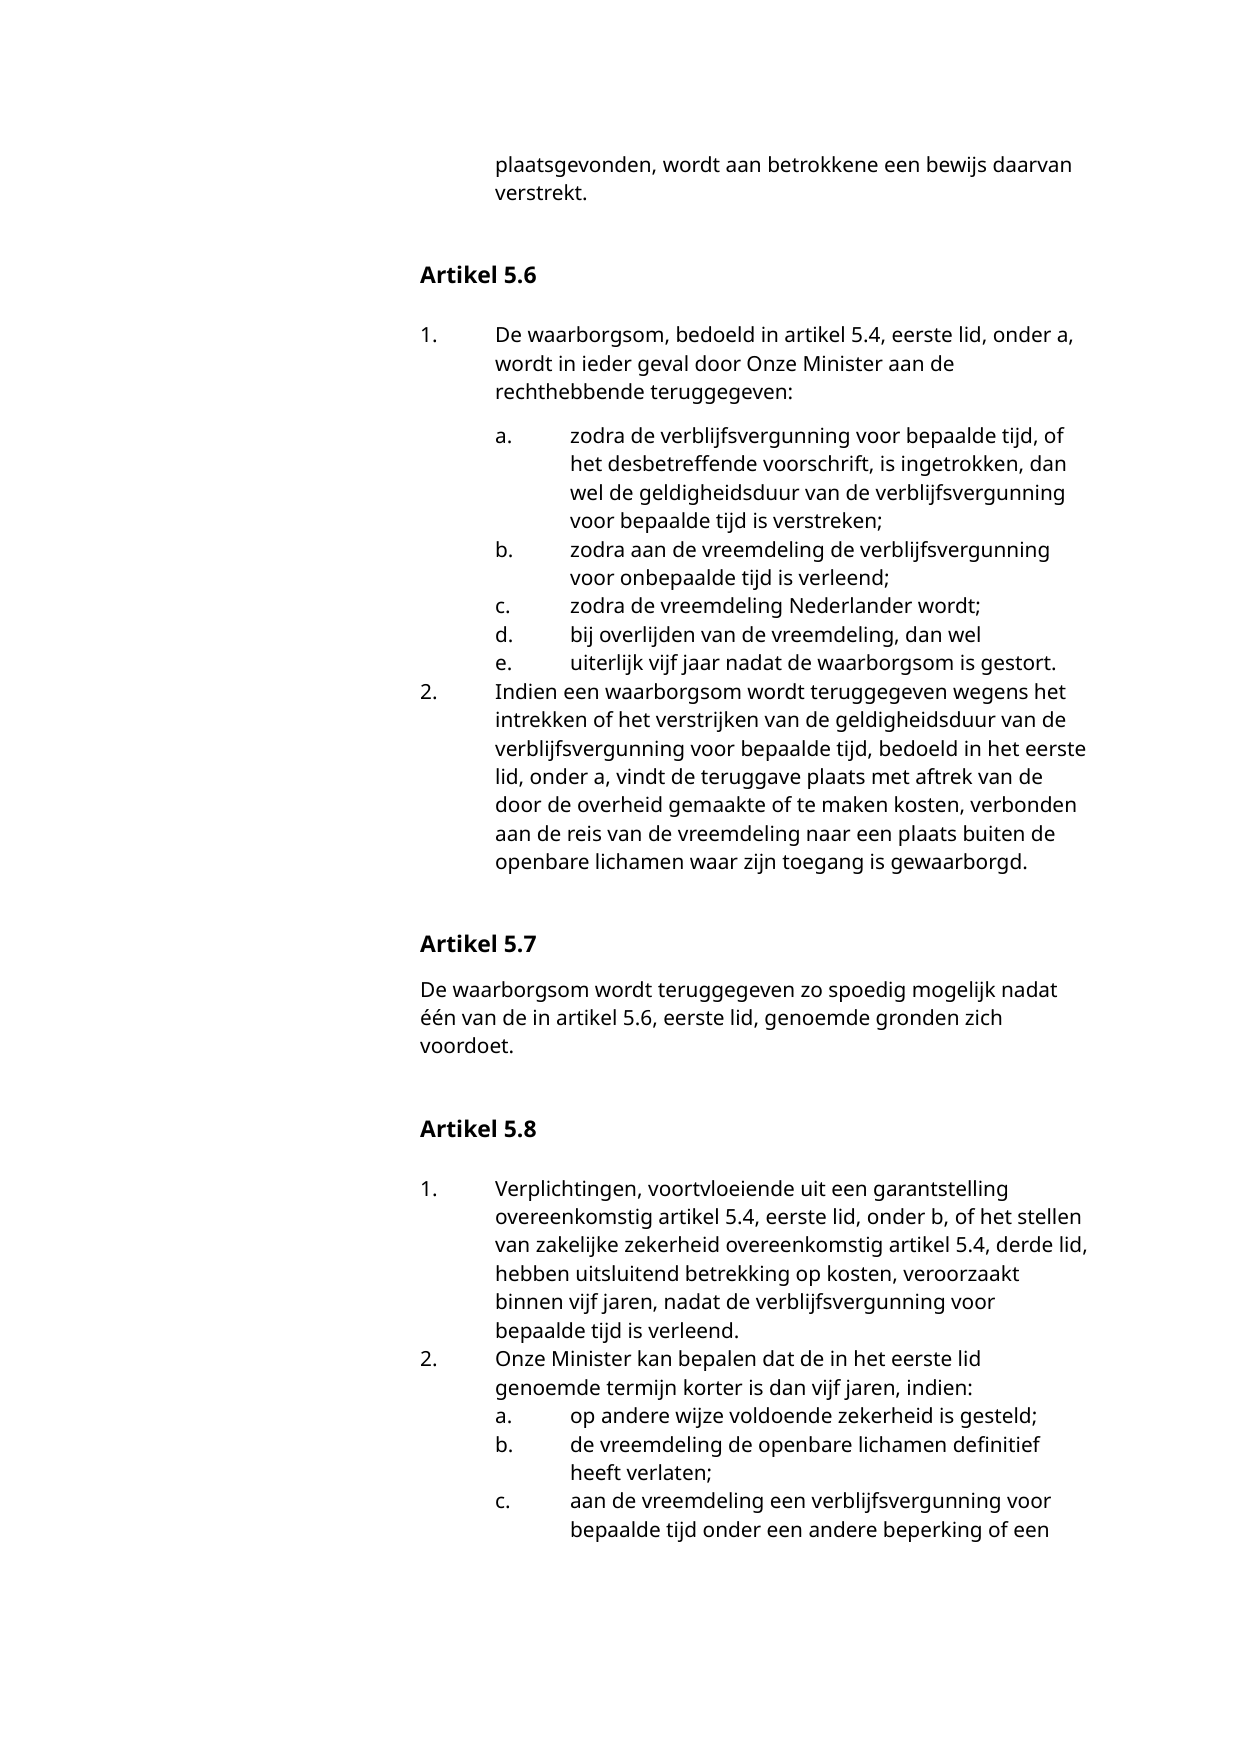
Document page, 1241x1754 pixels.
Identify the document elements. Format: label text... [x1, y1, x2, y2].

list Indien een waarborgsom wordt teruggegeven wegens het intrekken of het verstrijken van de geldigheidsduur van de verblijfsvergunning voor bepaalde tijd, bedoeld in het eerste lid, onder a, vindt de teruggave plaats met aftrek van de door de overheid gemaakte of te maken kosten, verbonden aan de reis van de vreemdeling naar een plaats buiten de openbare lichamen waar zijn toegang is gewaarborgd. [420, 677, 1090, 876]
subtitle Artikel 5.8 [420, 1112, 1090, 1144]
list zodra aan de vreemdeling de verblijfsvergunning voor onbepaalde tijd is verleend; [495, 535, 1090, 592]
list Onze Minister kan bepalen dat de in het eerste lid genoemde termijn korter is dan vijf jaren, indien: [420, 1344, 1090, 1401]
list bij overlijden van de vreemdeling, dan wel [495, 620, 1090, 648]
text De waarborgsom wordt teruggegeven zo spoedig mogelijk nadat één van de in artikel 5.6, eerste lid, genoemde gronden zich voordoet. [420, 975, 1090, 1060]
list de vreemdeling de openbare lichamen definitief heeft verlaten; [495, 1430, 1090, 1487]
list op andere wijze voldoende zekerheid is gesteld; [495, 1401, 1090, 1430]
list aan de vreemdeling een verblijfsvergunning voor bepaalde tijd onder een andere beperking of een [495, 1487, 1090, 1543]
list uiterlijk vijf jaar nadat de waarborgsom is gestort. [495, 648, 1090, 677]
list plaatsgevonden, wordt aan betrokkene een bewijs daarvan verstrekt. [420, 150, 1090, 207]
list Verplichtingen, voortvloeiende uit een garantstelling overeenkomstig artikel 5.4, eerste lid, onder b, of het stellen van zakelijke zekerheid overeenkomstig artikel 5.4, derde lid, hebben uitsluitend betrekking op kosten, veroorzaakt binnen vijf jaren, nadat de verblijfsvergunning voor bepaalde tijd is verleend. [420, 1174, 1090, 1344]
list zodra de verblijfsvergunning voor bepaalde tijd, of het desbetreffende voorschrift, is ingetrokken, dan wel de geldigheidsduur van de verblijfsvergunning voor bepaalde tijd is verstreken; [495, 421, 1090, 535]
subtitle Artikel 5.7 [420, 928, 1090, 960]
list De waarborgsom, bedoeld in artikel 5.4, eerste lid, onder a, wordt in ieder geval door Onze Minister aan de rechthebbende teruggegeven: [420, 321, 1090, 406]
list zodra de vreemdeling Nederlander wordt; [495, 592, 1090, 620]
subtitle Artikel 5.6 [420, 259, 1090, 291]
